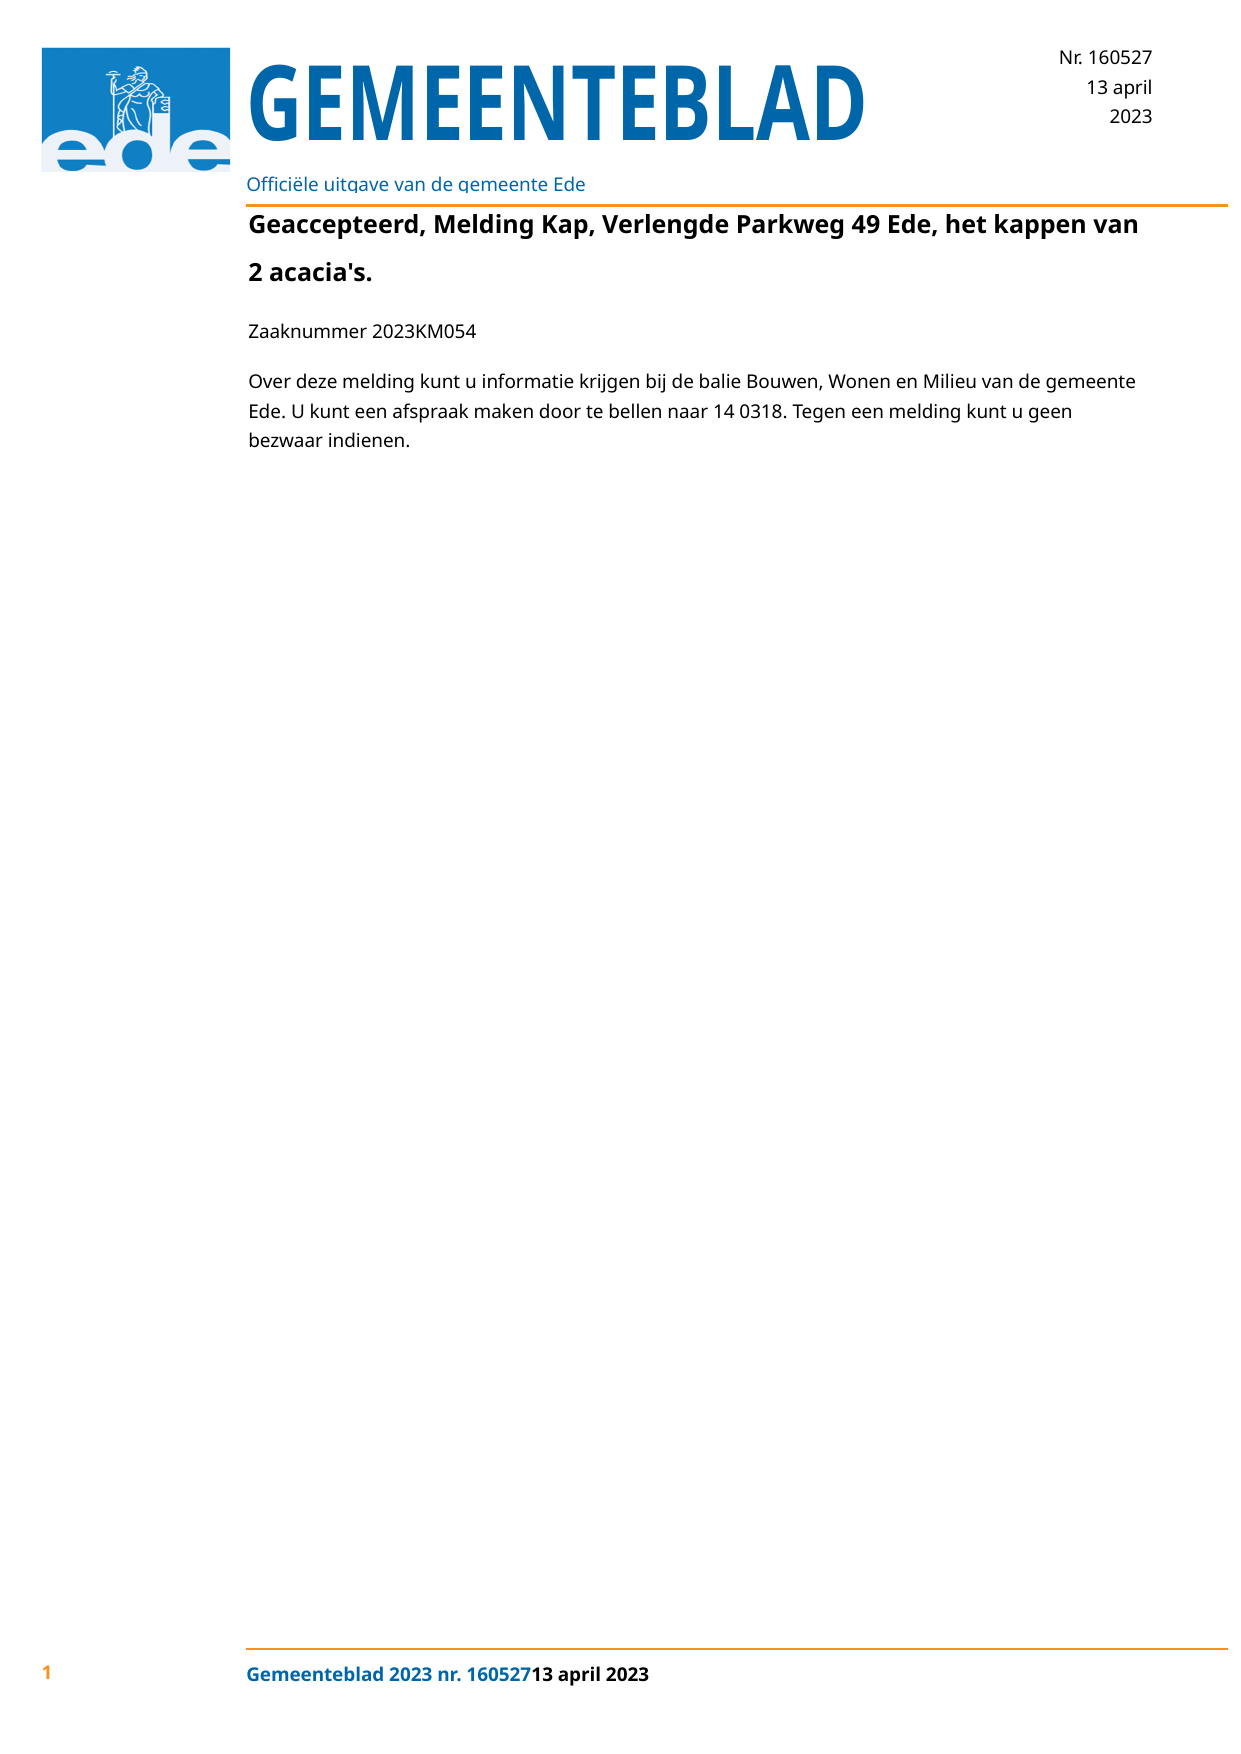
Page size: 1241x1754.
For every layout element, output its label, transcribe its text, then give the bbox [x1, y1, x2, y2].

text Zaaknummer 2023KM054 [248, 318, 1152, 344]
text Geaccepteerd, Melding Kap, Verlengde Parkweg 49 Ede, het kappen van 2 acacia's. [248, 207, 1152, 288]
picture [41, 47, 231, 172]
text Over deze melding kunt u informatie krijgen bij de balie Bouwen, Wonen en Milieu van de gemeente Ede. U kunt een afspraak maken door te bellen naar 14 0318. Tegen een melding kunt u geen bezwaar indienen. [248, 368, 1152, 453]
